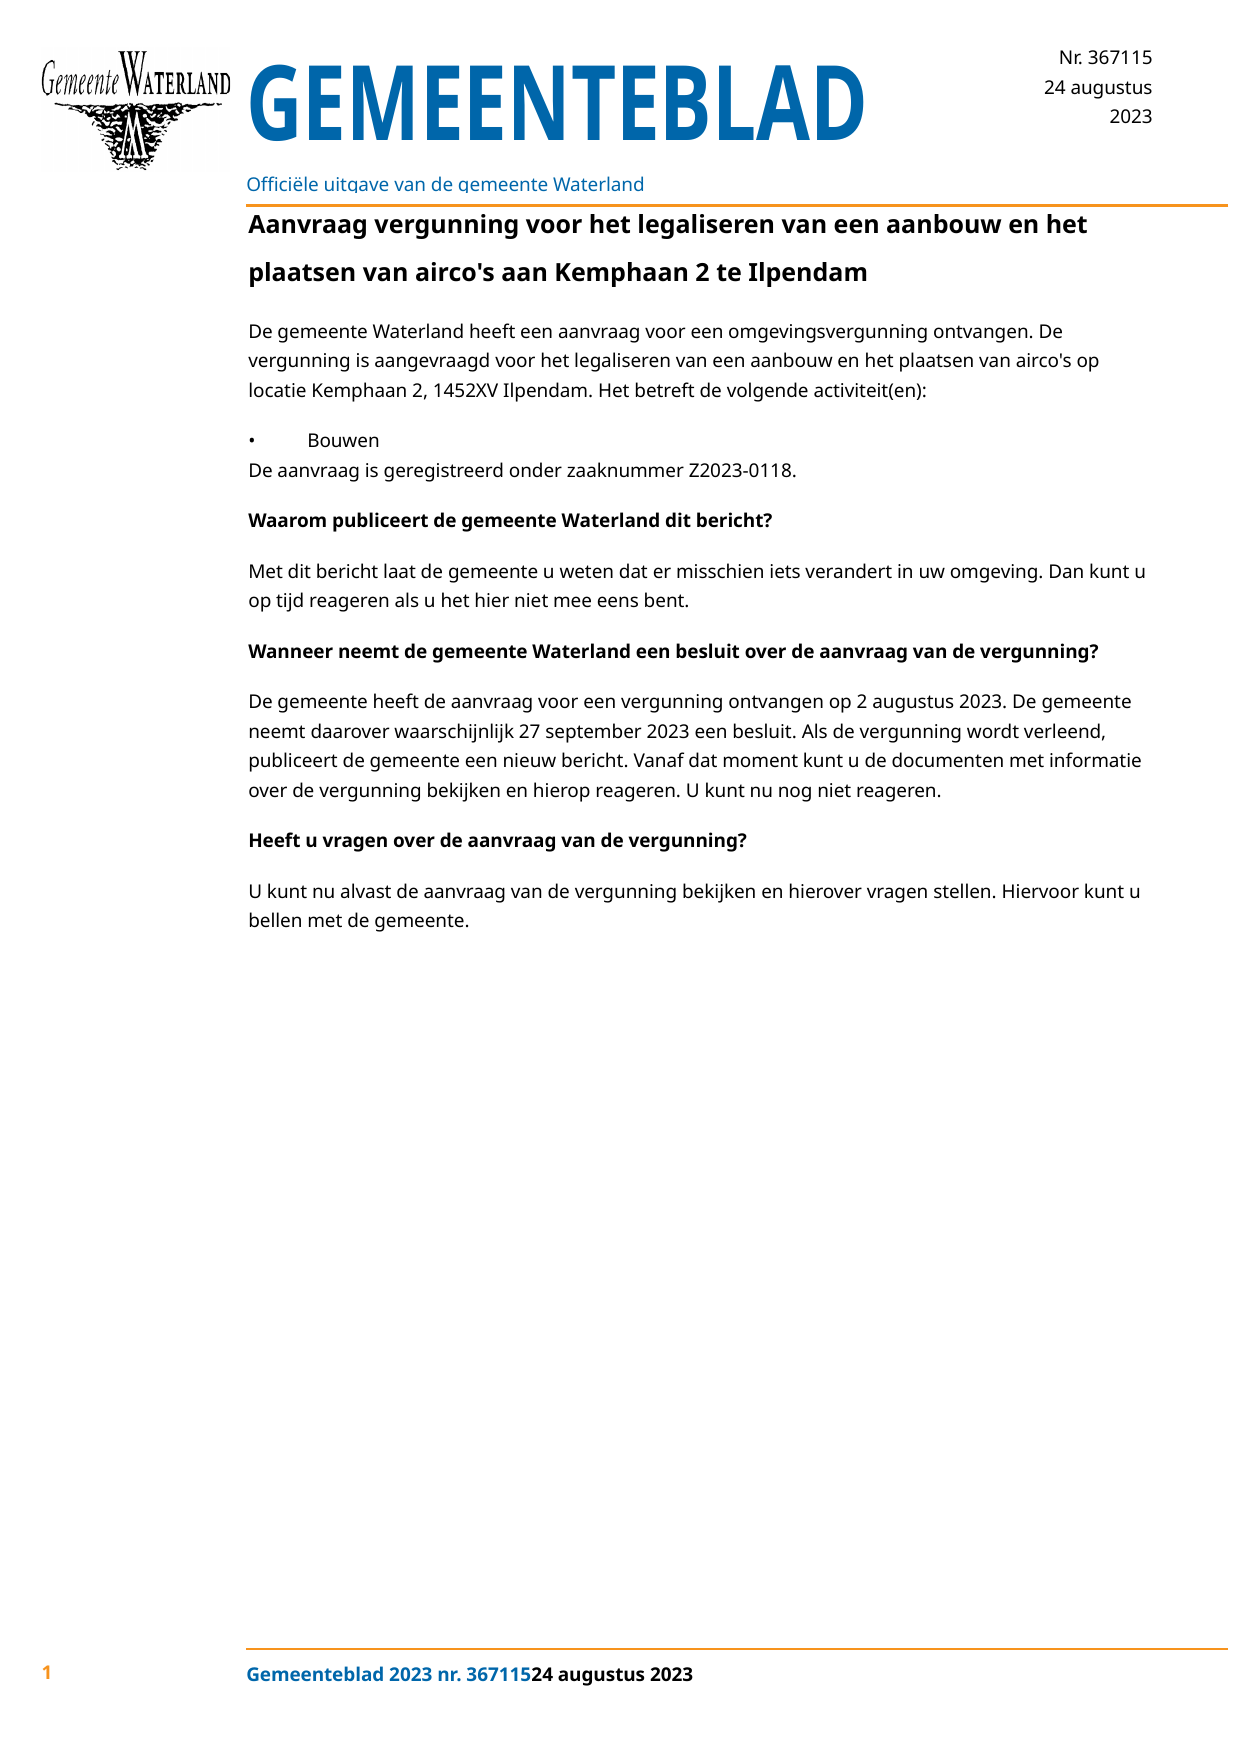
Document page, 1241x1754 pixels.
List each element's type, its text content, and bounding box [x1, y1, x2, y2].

text U kunt nu alvast de aanvraag van de vergunning bekijken en hierover vragen stellen. Hiervoor kunt u bellen met de gemeente. [248, 878, 1152, 933]
text Met dit bericht laat de gemeente u weten dat er misschien iets verandert in uw omgeving. Dan kunt u op tijd reageren als u het hier niet mee eens bent. [248, 558, 1152, 613]
text Wanneer neemt de gemeente Waterland een besluit over de aanvraag van de vergunning? [248, 638, 1152, 664]
text De aanvraag is geregistreerd onder zaaknummer Z2023-0118. [248, 457, 1152, 483]
list Bouwen [248, 427, 1152, 453]
text De gemeente Waterland heeft een aanvraag voor een omgevingsvergunning ontvangen. De vergunning is aangevraagd voor het legaliseren van een aanbouw en het plaatsen van airco's op locatie Kemphaan 2, 1452XV Ilpendam. Het betreft de volgende activiteit(en): [248, 318, 1152, 403]
text Waarom publiceert de gemeente Waterland dit bericht? [248, 507, 1152, 533]
text Aanvraag vergunning voor het legaliseren van een aanbouw en het plaatsen van airco's aan Kemphaan 2 te Ilpendam [248, 207, 1152, 288]
text Heeft u vragen over de aanvraag van de vergunning? [248, 827, 1152, 853]
picture [41, 47, 231, 172]
text De gemeente heeft de aanvraag voor een vergunning ontvangen op 2 augustus 2023. De gemeente neemt daarover waarschijnlijk 27 september 2023 een besluit. Als de vergunning wordt verleend, publiceert de gemeente een nieuw bericht. Vanaf dat moment kunt u de documenten met informatie over de vergunning bekijken en hierop reageren. U kunt nu nog niet reageren. [248, 688, 1152, 803]
